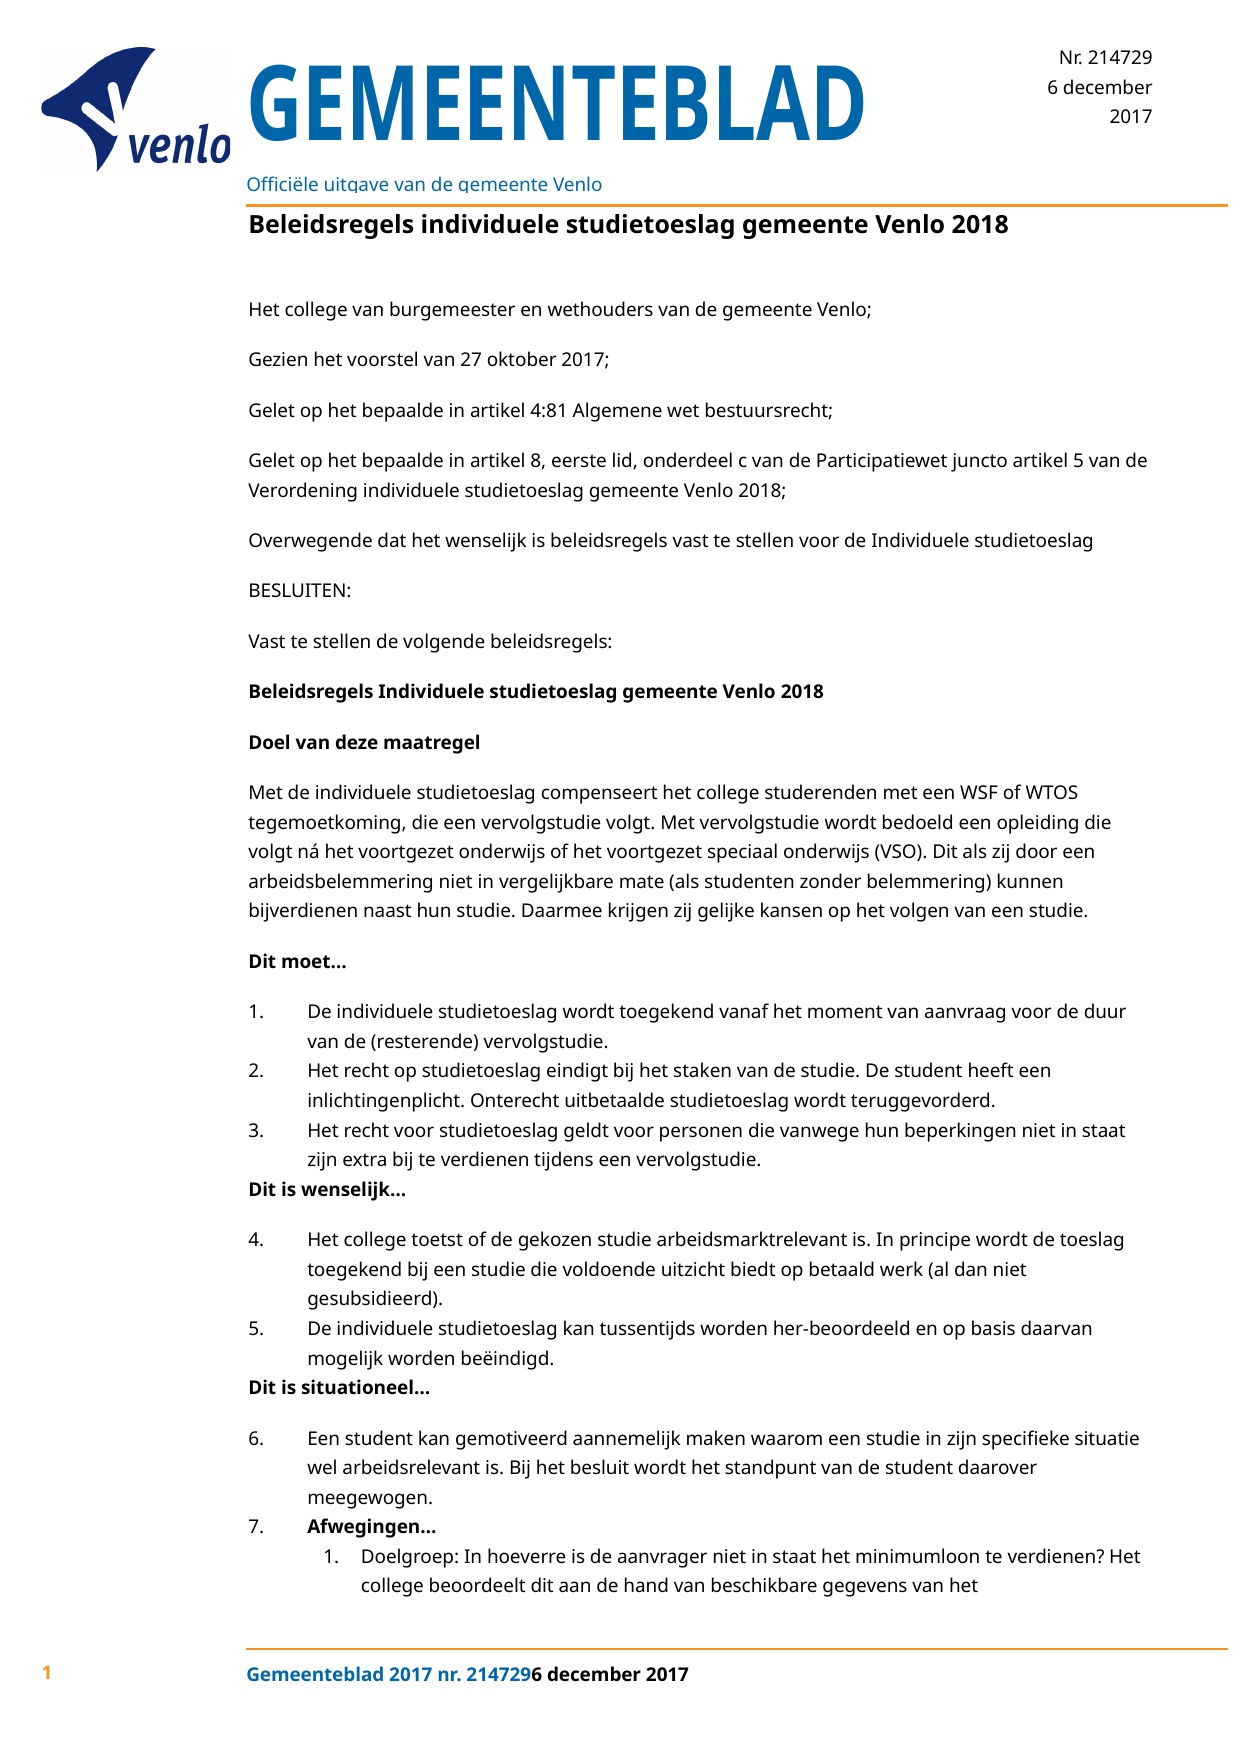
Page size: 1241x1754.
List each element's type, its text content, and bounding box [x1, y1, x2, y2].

text Doel van deze maatregel [248, 729, 1152, 755]
text Vast te stellen de volgende beleidsregels: [248, 628, 1152, 654]
text Beleidsregels individuele studietoeslag gemeente Venlo 2018 [248, 207, 1152, 241]
list Doelgroep: In hoeverre is de aanvrager niet in staat het minimumloon te verdienen? Het college beoordeelt dit aan de hand van beschikbare gegevens van het [323, 1543, 1152, 1598]
text Gezien het voorstel van 27 oktober 2017; [248, 346, 1152, 372]
text Dit is situationeel… [248, 1374, 1152, 1400]
list Het recht voor studietoeslag geldt voor personen die vanwege hun beperkingen niet in staat zijn extra bij te verdienen tijdens een vervolgstudie. [248, 1117, 1152, 1172]
list De individuele studietoeslag wordt toegekend vanaf het moment van aanvraag voor de duur van de (resterende) vervolgstudie. [248, 998, 1152, 1054]
list Het recht op studietoeslag eindigt bij het staken van de studie. De student heeft een inlichtingenplicht. Onterecht uitbetaalde studietoeslag wordt teruggevorderd. [248, 1058, 1152, 1113]
text Dit is wenselijk… [248, 1176, 1152, 1202]
list De individuele studietoeslag kan tussentijds worden her-beoordeeld en op basis daarvan mogelijk worden beëindigd. [248, 1315, 1152, 1371]
text Gelet op het bepaalde in artikel 8, eerste lid, onderdeel c van de Participatiewet juncto artikel 5 van de Verordening individuele studietoeslag gemeente Venlo 2018; [248, 447, 1152, 503]
list Afwegingen… [248, 1513, 1152, 1539]
text BESLUITEN: [248, 578, 1152, 603]
text Overwegende dat het wenselijk is beleidsregels vast te stellen voor de Individuele studietoeslag [248, 527, 1152, 553]
list Een student kan gemotiveerd aannemelijk maken waarom een studie in zijn specifieke situatie wel arbeidsrelevant is. Bij het besluit wordt het standpunt van de student daarover meegewogen. [248, 1425, 1152, 1510]
list Het college toetst of de gekozen studie arbeidsmarktrelevant is. In principe wordt de toeslag toegekend bij een studie die voldoende uitzicht biedt op betaald werk (al dan niet gesubsidieerd). [248, 1226, 1152, 1311]
text Beleidsregels Individuele studietoeslag gemeente Venlo 2018 [248, 678, 1152, 704]
text Het college van burgemeester en wethouders van de gemeente Venlo; [248, 296, 1152, 322]
text Gelet op het bepaalde in artikel 4:81 Algemene wet bestuursrecht; [248, 397, 1152, 423]
text Met de individuele studietoeslag compenseert het college studerenden met een WSF of WTOS tegemoetkoming, die een vervolgstudie volgt. Met vervolgstudie wordt bedoeld een opleiding die volgt ná het voortgezet onderwijs of het voortgezet speciaal onderwijs (VSO). Dit als zij door een arbeidsbelemmering niet in vergelijkbare mate (als studenten zonder belemmering) kunnen bijverdienen naast hun studie. Daarmee krijgen zij gelijke kansen op het volgen van een studie. [248, 779, 1152, 923]
picture [41, 47, 231, 172]
text Dit moet… [248, 948, 1152, 974]
